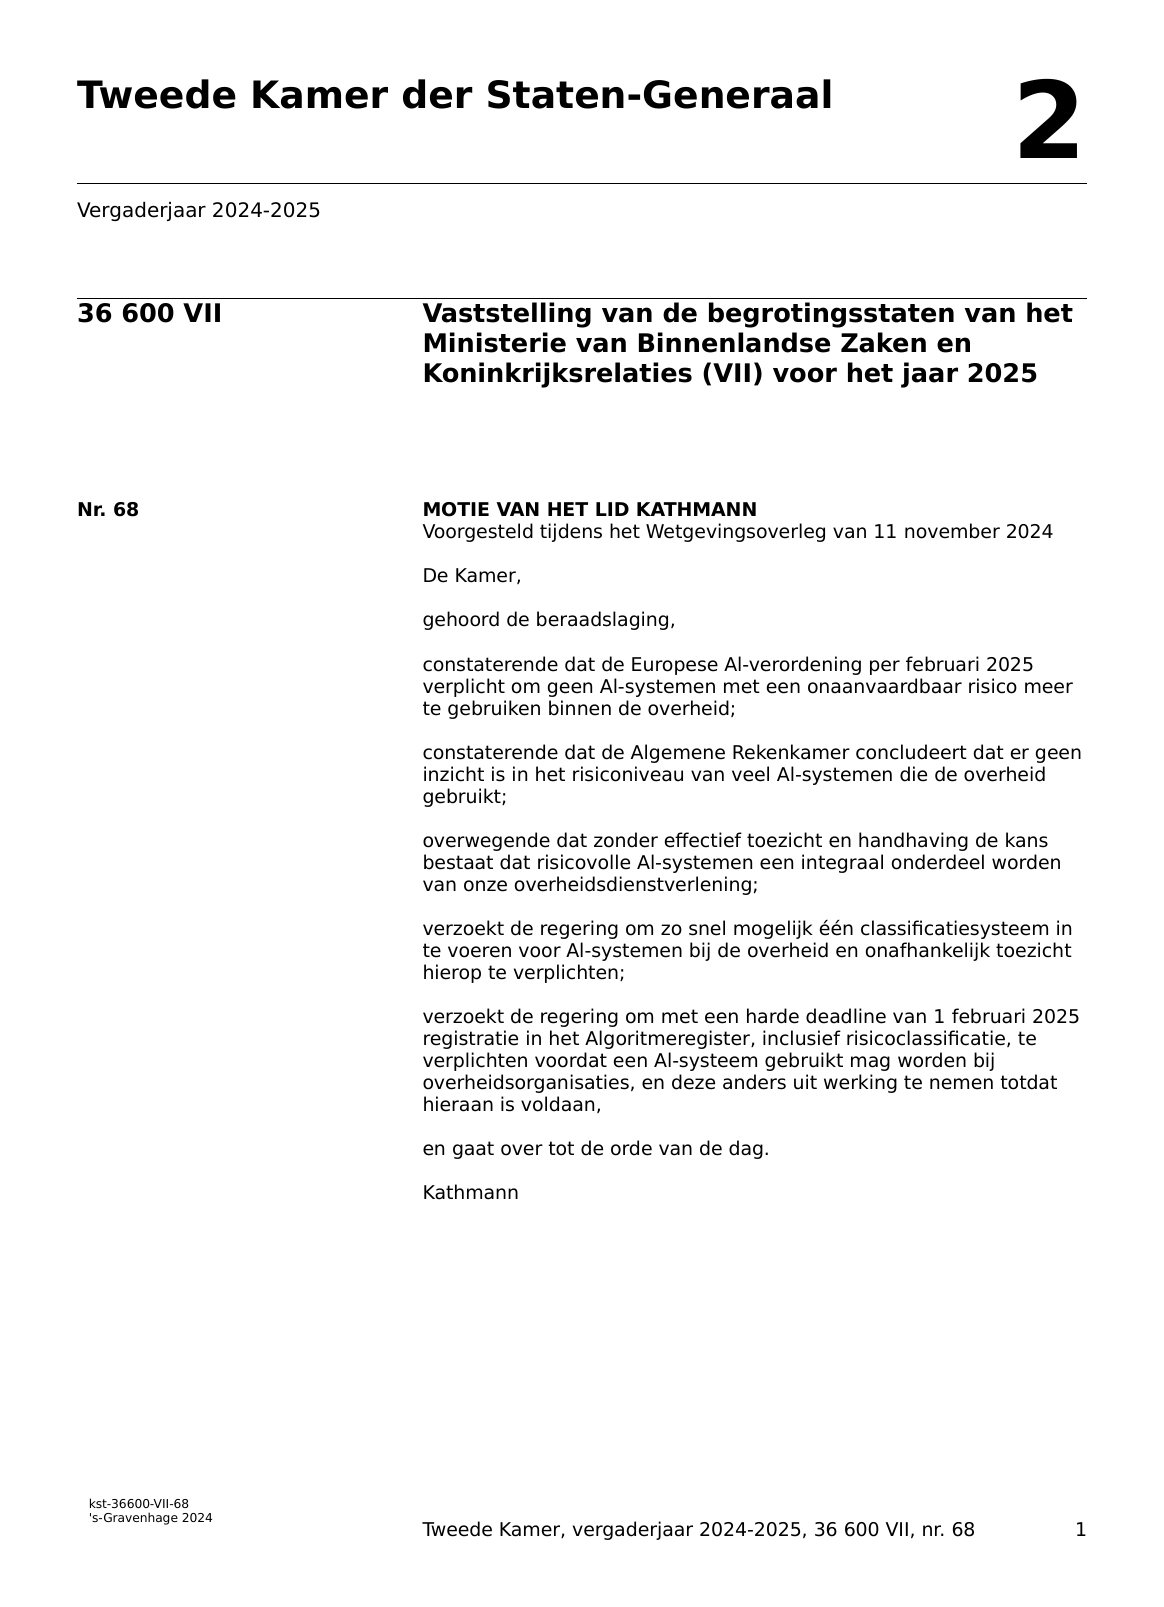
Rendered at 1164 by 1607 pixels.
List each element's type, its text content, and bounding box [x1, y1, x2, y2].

text overwegende dat zonder effectief toezicht en handhaving de kans bestaat dat risicovolle Al-systemen een integraal onderdeel worden van onze overheidsdienstverlening; [422, 830, 1087, 896]
text 's-Gravenhage 2024 [88, 1511, 323, 1525]
table_header Tweede Kamer der Staten-Generaal [77, 59, 886, 183]
subtitle 36 600 VII Vaststelling van de begrotingsstaten van het Ministerie van Binnenlandse Zaken en Koninkrijksrelaties (VII) voor het jaar 2025 [77, 299, 1087, 388]
text verzoekt de regering om zo snel mogelijk één classificatiesysteem in te voeren voor Al-systemen bij de overheid en onafhankelijk toezicht hierop te verplichten; [422, 918, 1087, 984]
text verzoekt de regering om met een harde deadline van 1 februari 2025 registratie in het Algoritmeregister, inclusief risicoclassificatie, te verplichten voordat een Al-systeem gebruikt mag worden bij overheidsorganisaties, en deze anders uit werking te nemen totdat hieraan is voldaan, [422, 1006, 1087, 1116]
table_header 2 [886, 59, 1087, 183]
text kst-36600-VII-68 [88, 1497, 323, 1511]
text De Kamer, [422, 565, 1087, 587]
text Voorgesteld tijdens het Wetgevingsoverleg van 11 november 2024 [422, 521, 1087, 543]
text constaterende dat de Europese Al-verordening per februari 2025 verplicht om geen Al-systemen met een onaanvaardbaar risico meer te gebruiken binnen de overheid; [422, 653, 1087, 719]
subtitle Nr. 68 MOTIE VAN HET LID KATHMANN [77, 499, 1087, 521]
text gehoord de beraadslaging, [422, 609, 1087, 631]
text en gaat over tot de orde van de dag. [422, 1138, 1087, 1160]
text constaterende dat de Algemene Rekenkamer concludeert dat er geen inzicht is in het risiconiveau van veel Al-systemen die de overheid gebruikt; [422, 742, 1087, 808]
table_cell Vergaderjaar 2024-2025 [77, 184, 1087, 298]
text Kathmann [422, 1182, 1087, 1204]
